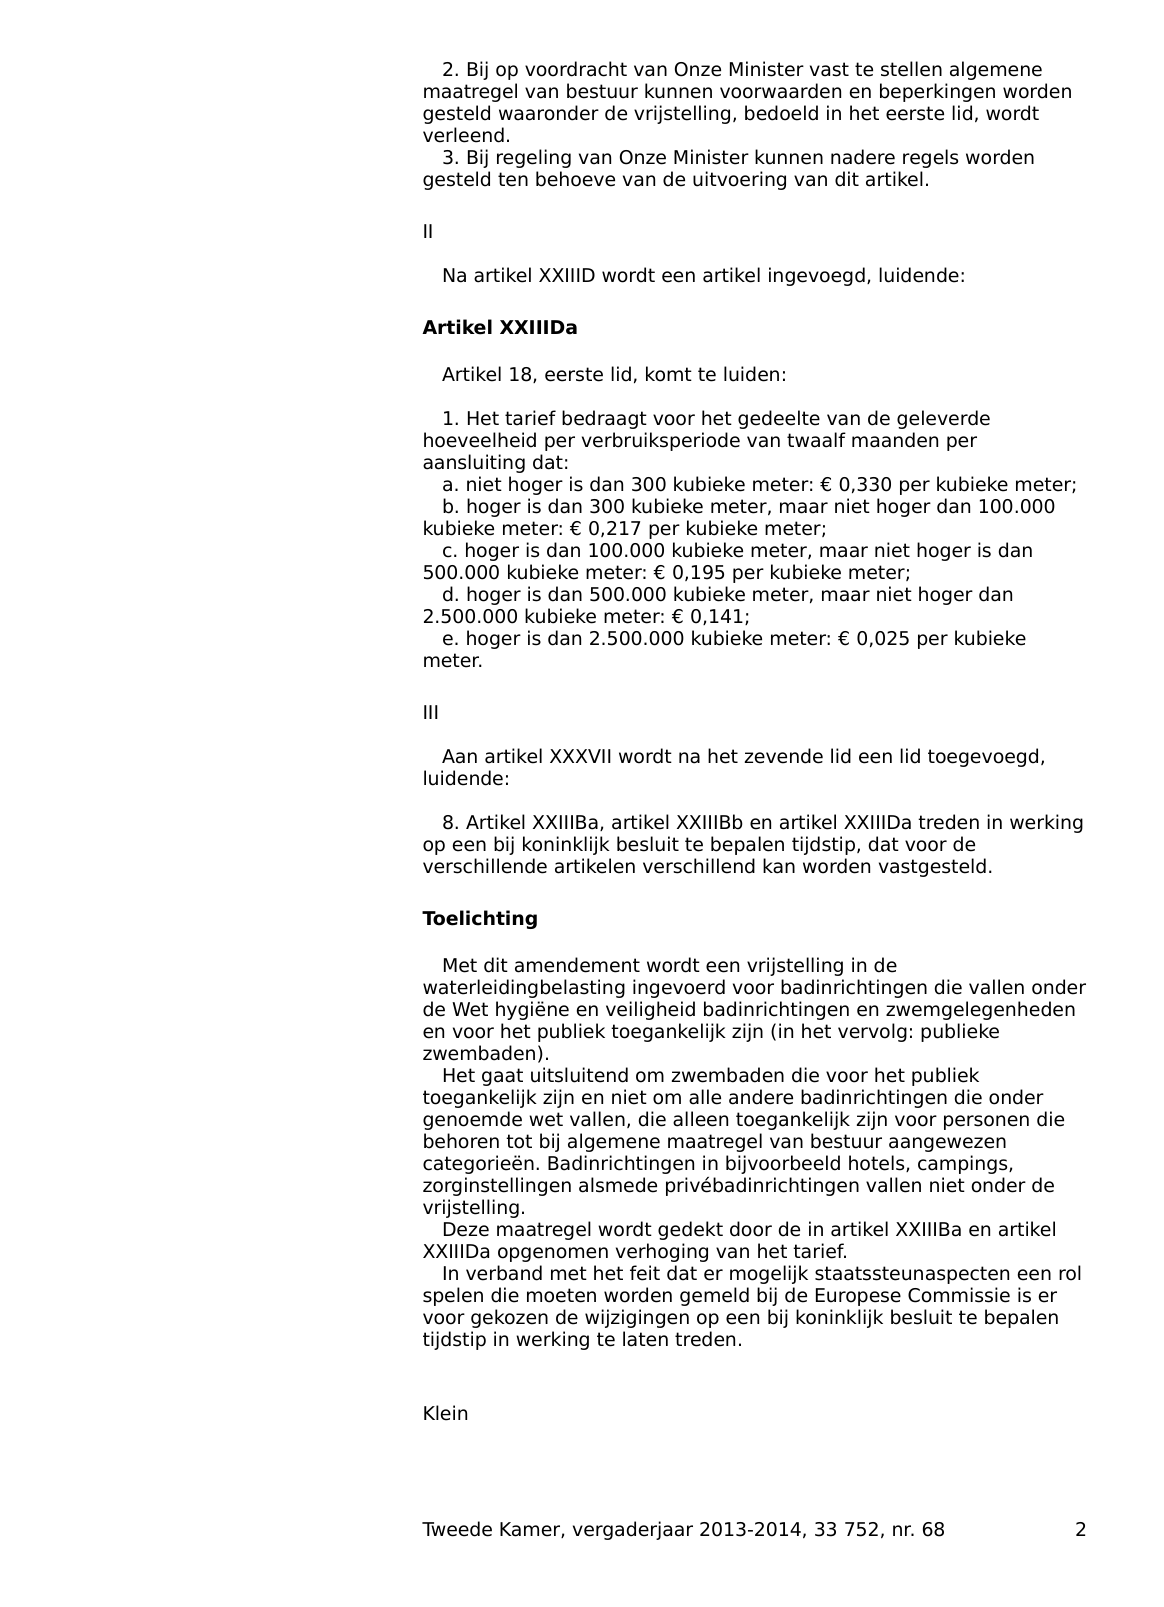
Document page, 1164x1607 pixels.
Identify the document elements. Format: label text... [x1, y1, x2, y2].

text Klein [422, 1381, 1087, 1425]
text Aan artikel XXXVII wordt na het zevende lid een lid toegevoegd, luidende: [422, 746, 1087, 790]
text 1. Het tarief bedraagt voor het gedeelte van de geleverde hoeveelheid per verbruiksperiode van twaalf maanden per aansluiting dat: [422, 408, 1087, 474]
text a. niet hoger is dan 300 kubieke meter: € 0,330 per kubieke meter; [422, 474, 1087, 496]
text Met dit amendement wordt een vrijstelling in de waterleidingbelasting ingevoerd voor badinrichtingen die vallen onder de Wet hygiëne en veiligheid badinrichtingen en zwemgelegenheden en voor het publiek toegankelijk zijn (in het vervolg: publieke zwembaden). [422, 955, 1087, 1065]
text 8. Artikel XXIIIBa, artikel XXIIIBb en artikel XXIIIDa treden in werking op een bij koninklijk besluit te bepalen tijdstip, dat voor de verschillende artikelen verschillend kan worden vastgesteld. [422, 812, 1087, 878]
text 3. Bij regeling van Onze Minister kunnen nadere regels worden gesteld ten behoeve van de uitvoering van dit artikel. [422, 147, 1087, 191]
text Artikel 18, eerste lid, komt te luiden: [422, 364, 1087, 386]
text d. hoger is dan 500.000 kubieke meter, maar niet hoger dan 2.500.000 kubieke meter: € 0,141; [422, 584, 1087, 628]
subtitle Toelichting [422, 908, 1087, 930]
text In verband met het feit dat er mogelijk staatssteunaspecten een rol spelen die moeten worden gemeld bij de Europese Commissie is er voor gekozen de wijzigingen op een bij koninklijk besluit te bepalen tijdstip in werking te laten treden. [422, 1263, 1087, 1351]
text 2. Bij op voordracht van Onze Minister vast te stellen algemene maatregel van bestuur kunnen voorwaarden en beperkingen worden gesteld waaronder de vrijstelling, bedoeld in het eerste lid, wordt verleend. [422, 59, 1087, 147]
text c. hoger is dan 100.000 kubieke meter, maar niet hoger is dan 500.000 kubieke meter: € 0,195 per kubieke meter; [422, 540, 1087, 584]
subtitle II [422, 221, 1087, 243]
text Na artikel XXIIID wordt een artikel ingevoegd, luidende: [422, 265, 1087, 287]
text Deze maatregel wordt gedekt door de in artikel XXIIIBa en artikel XXIIIDa opgenomen verhoging van het tarief. [422, 1219, 1087, 1263]
subtitle Artikel XXIIIDa [422, 317, 1087, 339]
subtitle III [422, 702, 1087, 724]
text b. hoger is dan 300 kubieke meter, maar niet hoger dan 100.000 kubieke meter: € 0,217 per kubieke meter; [422, 496, 1087, 540]
text e. hoger is dan 2.500.000 kubieke meter: € 0,025 per kubieke meter. [422, 628, 1087, 672]
text Het gaat uitsluitend om zwembaden die voor het publiek toegankelijk zijn en niet om alle andere badinrichtingen die onder genoemde wet vallen, die alleen toegankelijk zijn voor personen die behoren tot bij algemene maatregel van bestuur aangewezen categorieën. Badinrichtingen in bijvoorbeeld hotels, campings, zorginstellingen alsmede privébadinrichtingen vallen niet onder de vrijstelling. [422, 1065, 1087, 1219]
